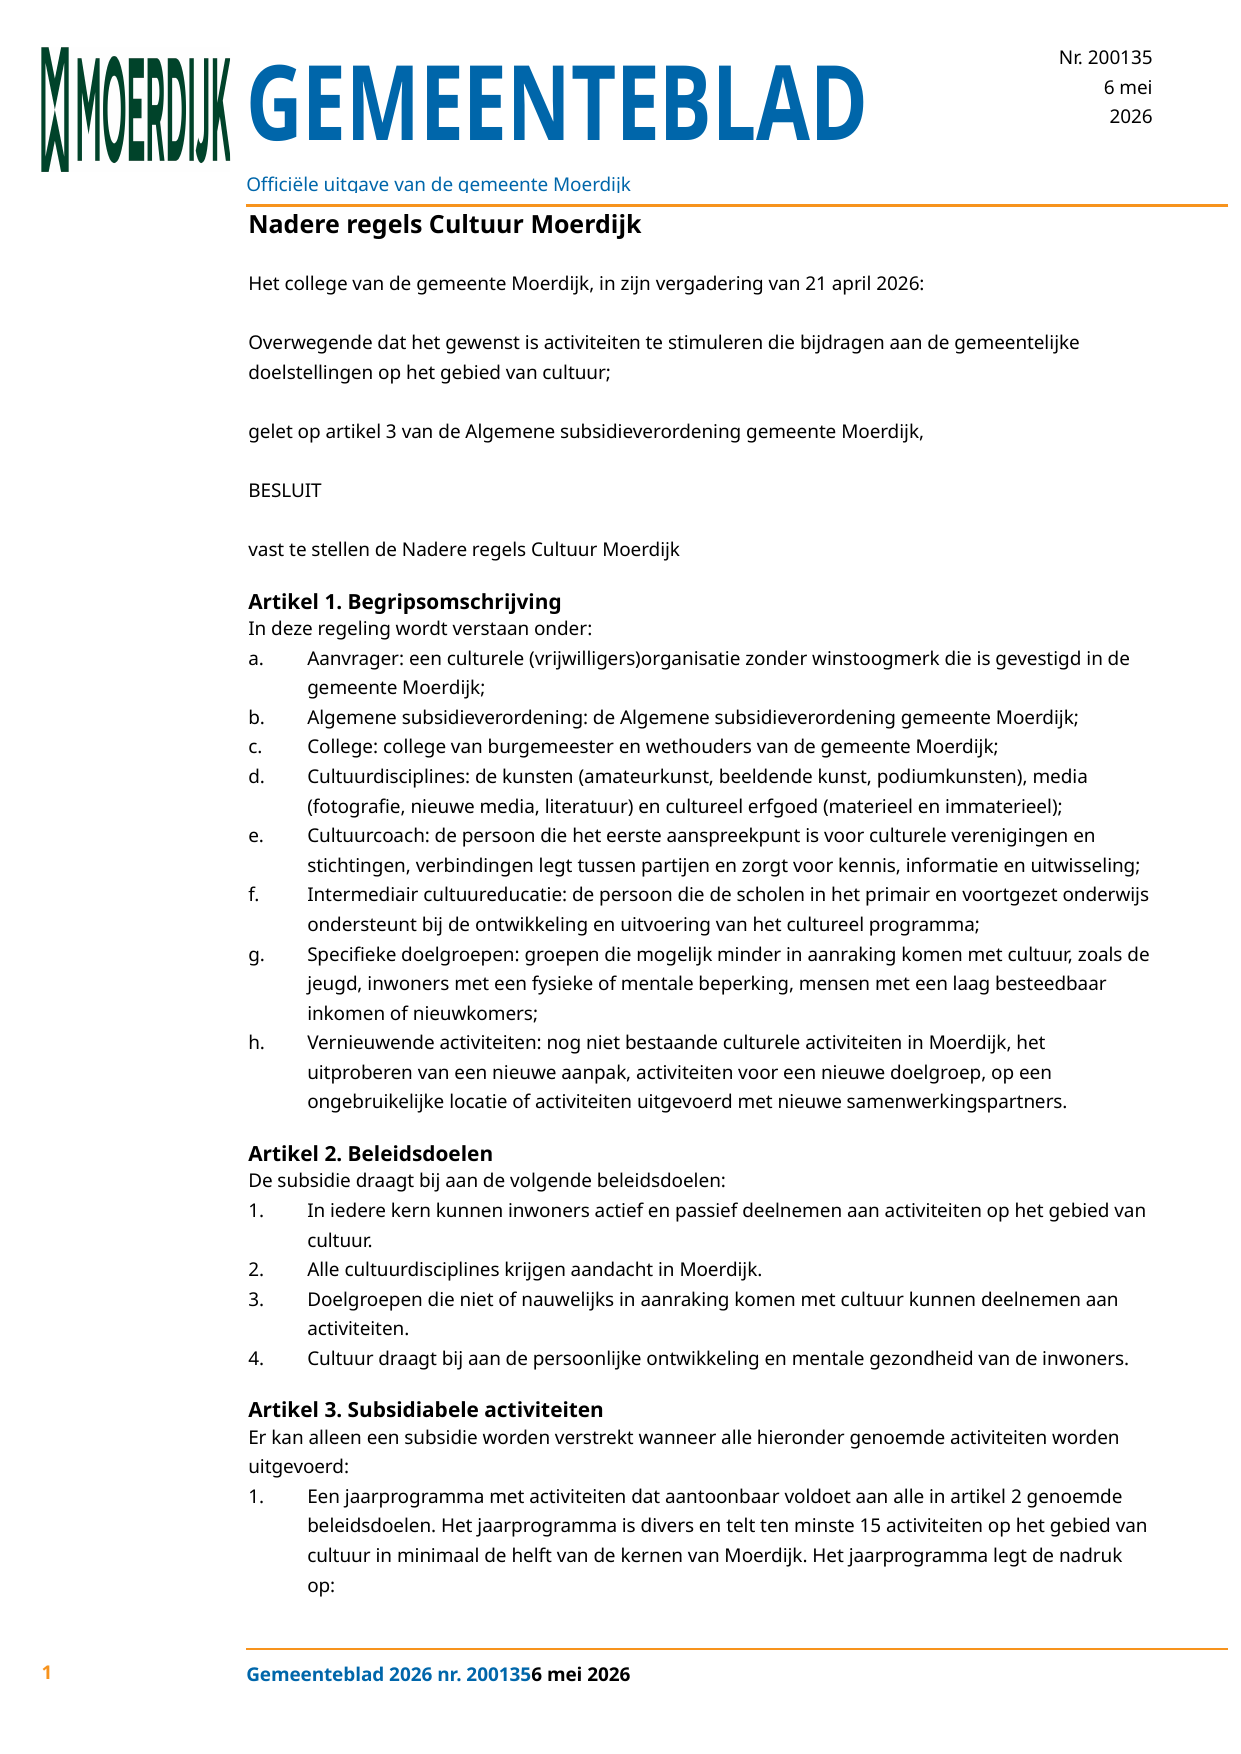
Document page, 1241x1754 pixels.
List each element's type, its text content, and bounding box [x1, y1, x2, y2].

list Doelgroepen die niet of nauwelijks in aanraking komen met cultuur kunnen deelnemen aan activiteiten. [248, 1286, 1152, 1341]
text Artikel 1. Begripsomschrijving [248, 587, 1152, 615]
list Intermediair cultuureducatie: de persoon die de scholen in het primair en voortgezet onderwijs ondersteunt bij de ontwikkeling en uitvoering van het cultureel programma; [248, 882, 1152, 937]
list Cultuur draagt bij aan de persoonlijke ontwikkeling en mentale gezondheid van de inwoners. [248, 1345, 1152, 1371]
list Vernieuwende activiteiten: nog niet bestaande culturele activiteiten in Moerdijk, het uitproberen van een nieuwe aanpak, activiteiten voor een nieuwe doelgroep, op een ongebruikelijke locatie of activiteiten uitgevoerd met nieuwe samenwerkingspartners. [248, 1029, 1152, 1114]
list Algemene subsidieverordening: de Algemene subsidieverordening gemeente Moerdijk; [248, 704, 1152, 730]
text Artikel 2. Beleidsdoelen [248, 1139, 1152, 1168]
list Alle cultuurdisciplines krijgen aandacht in Moerdijk. [248, 1256, 1152, 1282]
text Het college van de gemeente Moerdijk, in zijn vergadering van 21 april 2026: [248, 270, 1152, 296]
text vast te stellen de Nadere regels Cultuur Moerdijk [248, 537, 1152, 562]
list Specifieke doelgroepen: groepen die mogelijk minder in aanraking komen met cultuur, zoals de jeugd, inwoners met een fysieke of mentale beperking, mensen met een laag besteedbaar inkomen of nieuwkomers; [248, 941, 1152, 1026]
list In iedere kern kunnen inwoners actief en passief deelnemen aan activiteiten op het gebied van cultuur. [248, 1197, 1152, 1252]
list Cultuurdisciplines: de kunsten (amateurkunst, beeldende kunst, podiumkunsten), media (fotografie, nieuwe media, literatuur) en cultureel erfgoed (materieel en immaterieel); [248, 763, 1152, 819]
text Er kan alleen een subsidie worden verstrekt wanneer alle hieronder genoemde activiteiten worden uitgevoerd: [248, 1424, 1152, 1479]
text gelet op artikel 3 van de Algemene subsidieverordening gemeente Moerdijk, [248, 418, 1152, 444]
list College: college van burgemeester en wethouders van de gemeente Moerdijk; [248, 734, 1152, 759]
text In deze regeling wordt verstaan onder: [248, 615, 1152, 641]
text Artikel 3. Subsidiabele activiteiten [248, 1396, 1152, 1424]
picture [41, 47, 231, 172]
text De subsidie draagt bij aan de volgende beleidsdoelen: [248, 1168, 1152, 1193]
list Aanvrager: een culturele (vrijwilligers)organisatie zonder winstoogmerk die is gevestigd in de gemeente Moerdijk; [248, 645, 1152, 700]
list Een jaarprogramma met activiteiten dat aantoonbaar voldoet aan alle in artikel 2 genoemde beleidsdoelen. Het jaarprogramma is divers en telt ten minste 15 activiteiten op het gebied van cultuur in minimaal de helft van de kernen van Moerdijk. Het jaarprogramma legt de nadruk op: [248, 1483, 1152, 1598]
text Overwegende dat het gewenst is activiteiten te stimuleren die bijdragen aan de gemeentelijke doelstellingen op het gebied van cultuur; [248, 329, 1152, 385]
text Nadere regels Cultuur Moerdijk [248, 207, 1152, 241]
list Cultuurcoach: de persoon die het eerste aanspreekpunt is voor culturele verenigingen en stichtingen, verbindingen legt tussen partijen en zorgt voor kennis, informatie en uitwisseling; [248, 822, 1152, 878]
text BESLUIT [248, 477, 1152, 503]
